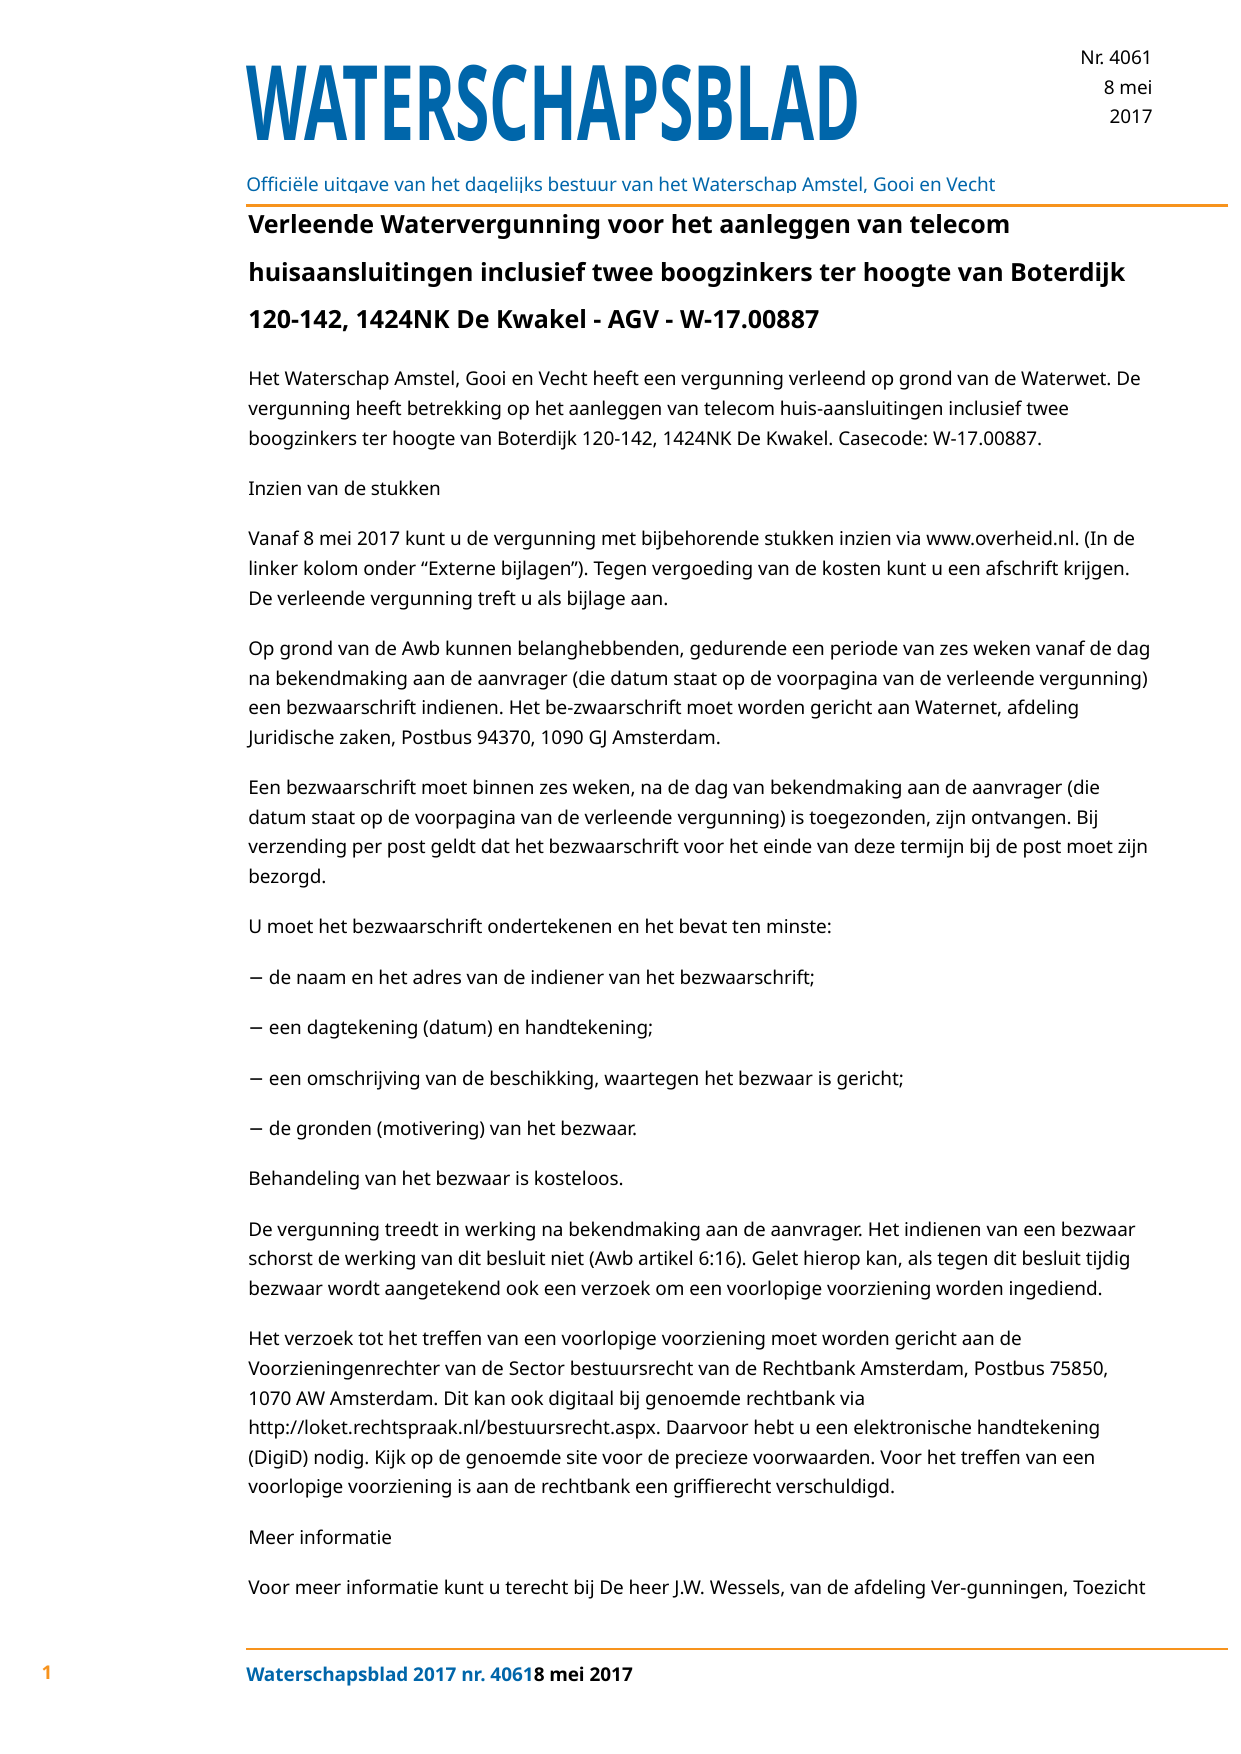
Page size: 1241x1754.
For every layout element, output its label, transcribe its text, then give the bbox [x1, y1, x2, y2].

text Inzien van de stukken [248, 475, 1152, 501]
text De vergunning treedt in werking na bekendmaking aan de aanvrager. Het indienen van een bezwaar schorst de werking van dit besluit niet (Awb artikel 6:16). Gelet hierop kan, als tegen dit besluit tijdig bezwaar wordt aangetekend ook een verzoek om een voorlopige voorziening worden ingediend. [248, 1216, 1152, 1301]
text Meer informatie [248, 1524, 1152, 1549]
text Vanaf 8 mei 2017 kunt u de vergunning met bijbehorende stukken inzien via www.overheid.nl. (In de linker kolom onder “Externe bijlagen”). Tegen vergoeding van de kosten kunt u een afschrift krijgen. De verleende vergunning treft u als bijlage aan. [248, 526, 1152, 610]
text Het verzoek tot het treffen van een voorlopige voorziening moet worden gericht aan de Voorzieningenrechter van de Sector bestuursrecht van de Rechtbank Amsterdam, Postbus 75850, 1070 AW Amsterdam. Dit kan ook digitaal bij genoemde rechtbank via http://loket.rechtspraak.nl/bestuursrecht.aspx. Daarvoor hebt u een elektronische handtekening (DigiD) nodig. Kijk op de genoemde site voor de precieze voorwaarden. Voor het treffen van een voorlopige voorziening is aan de rechtbank een griffierecht verschuldigd. [248, 1326, 1152, 1499]
text U moet het bezwaarschrift ondertekenen en het bevat ten minste: [248, 913, 1152, 939]
text − een omschrijving van de beschikking, waartegen het bezwaar is gericht; [248, 1065, 1152, 1090]
text Op grond van de Awb kunnen belanghebbenden, gedurende een periode van zes weken vanaf de dag na bekendmaking aan de aanvrager (die datum staat op de voorpagina van de verleende vergunning) een bezwaarschrift indienen. Het be-zwaarschrift moet worden gericht aan Waternet, afdeling Juridische zaken, Postbus 94370, 1090 GJ Amsterdam. [248, 635, 1152, 749]
picture [41, 47, 231, 172]
text Behandeling van het bezwaar is kosteloos. [248, 1166, 1152, 1191]
text Verleende Watervergunning voor het aanleggen van telecom huisaansluitingen inclusief twee boogzinkers ter hoogte van Boterdijk 120-142, 1424NK De Kwakel - AGV - W-17.00887 [248, 207, 1152, 336]
text Voor meer informatie kunt u terecht bij De heer J.W. Wessels, van de afdeling Ver-gunningen, Toezicht [248, 1574, 1152, 1600]
text Een bezwaarschrift moet binnen zes weken, na de dag van bekendmaking aan de aanvrager (die datum staat op de voorpagina van de verleende vergunning) is toegezonden, zijn ontvangen. Bij verzending per post geldt dat het bezwaarschrift voor het einde van deze termijn bij de post moet zijn bezorgd. [248, 774, 1152, 889]
text − de naam en het adres van de indiener van het bezwaarschrift; [248, 964, 1152, 989]
text Het Waterschap Amstel, Gooi en Vecht heeft een vergunning verleend op grond van de Waterwet. De vergunning heeft betrekking op het aanleggen van telecom huis-aansluitingen inclusief twee boogzinkers ter hoogte van Boterdijk 120-142, 1424NK De Kwakel. Casecode: W-17.00887. [248, 366, 1152, 450]
text − de gronden (motivering) van het bezwaar. [248, 1115, 1152, 1141]
text − een dagtekening (datum) en handtekening; [248, 1014, 1152, 1040]
